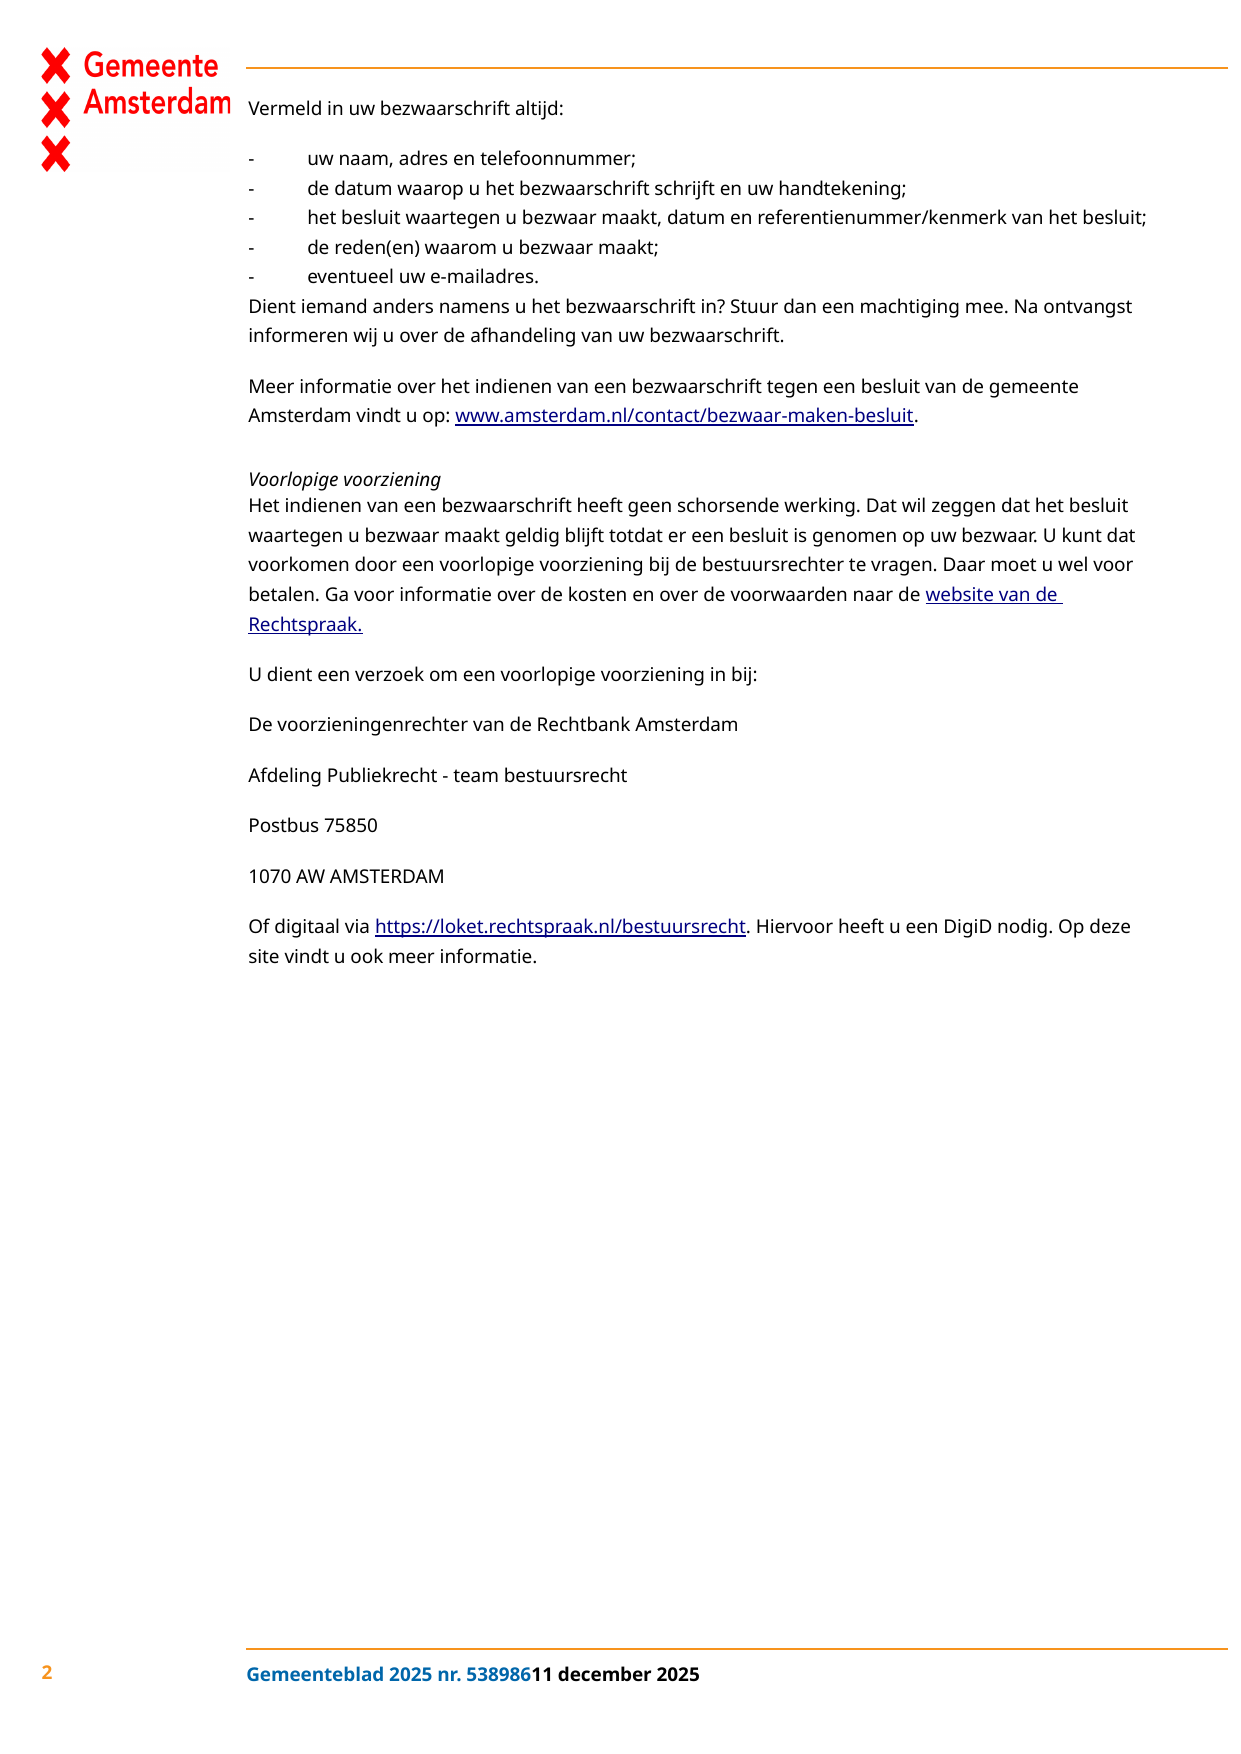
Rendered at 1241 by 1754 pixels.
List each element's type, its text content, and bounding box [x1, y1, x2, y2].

text De voorzieningenrechter van de Rechtbank Amsterdam [248, 712, 1152, 737]
text Of digitaal via https://loket.rechtspraak.nl/bestuursrecht. Hiervoor heeft u een DigiD nodig. Op deze site vindt u ook meer informatie. [248, 913, 1152, 968]
picture [41, 47, 231, 172]
text Voorlopige voorziening [248, 467, 1152, 492]
list uw naam, adres en telefoonnummer; [248, 145, 1152, 171]
list de datum waarop u het bezwaarschrift schrijft en uw handtekening; [248, 175, 1152, 201]
text Dient iemand anders namens u het bezwaarschrift in? Stuur dan een machtiging mee. Na ontvangst informeren wij u over de afhandeling van uw bezwaarschrift. [248, 293, 1152, 348]
text 1070 AW AMSTERDAM [248, 863, 1152, 888]
text Vermeld in uw bezwaarschrift altijd: [248, 95, 1152, 121]
text U dient een verzoek om een voorlopige voorziening in bij: [248, 661, 1152, 687]
text Meer informatie over het indienen van een bezwaarschrift tegen een besluit van de gemeente Amsterdam vindt u op: www.amsterdam.nl/contact/bezwaar-maken-besluit. [248, 373, 1152, 428]
list de reden(en) waarom u bezwaar maakt; [248, 234, 1152, 260]
text Het indienen van een bezwaarschrift heeft geen schorsende werking. Dat wil zeggen dat het besluit waartegen u bezwaar maakt geldig blijft totdat er een besluit is genomen op uw bezwaar. U kunt dat voorkomen door een voorlopige voorziening bij de bestuursrechter te vragen. Daar moet u wel voor betalen. Ga voor informatie over de kosten en over de voorwaarden naar de website van de Rechtspraak. [248, 492, 1152, 636]
text Postbus 75850 [248, 812, 1152, 838]
list het besluit waartegen u bezwaar maakt, datum en referentienummer/kenmerk van het besluit; [248, 204, 1152, 230]
text Afdeling Publiekrecht - team bestuursrecht [248, 762, 1152, 788]
list eventueel uw e-mailadres. [248, 263, 1152, 289]
